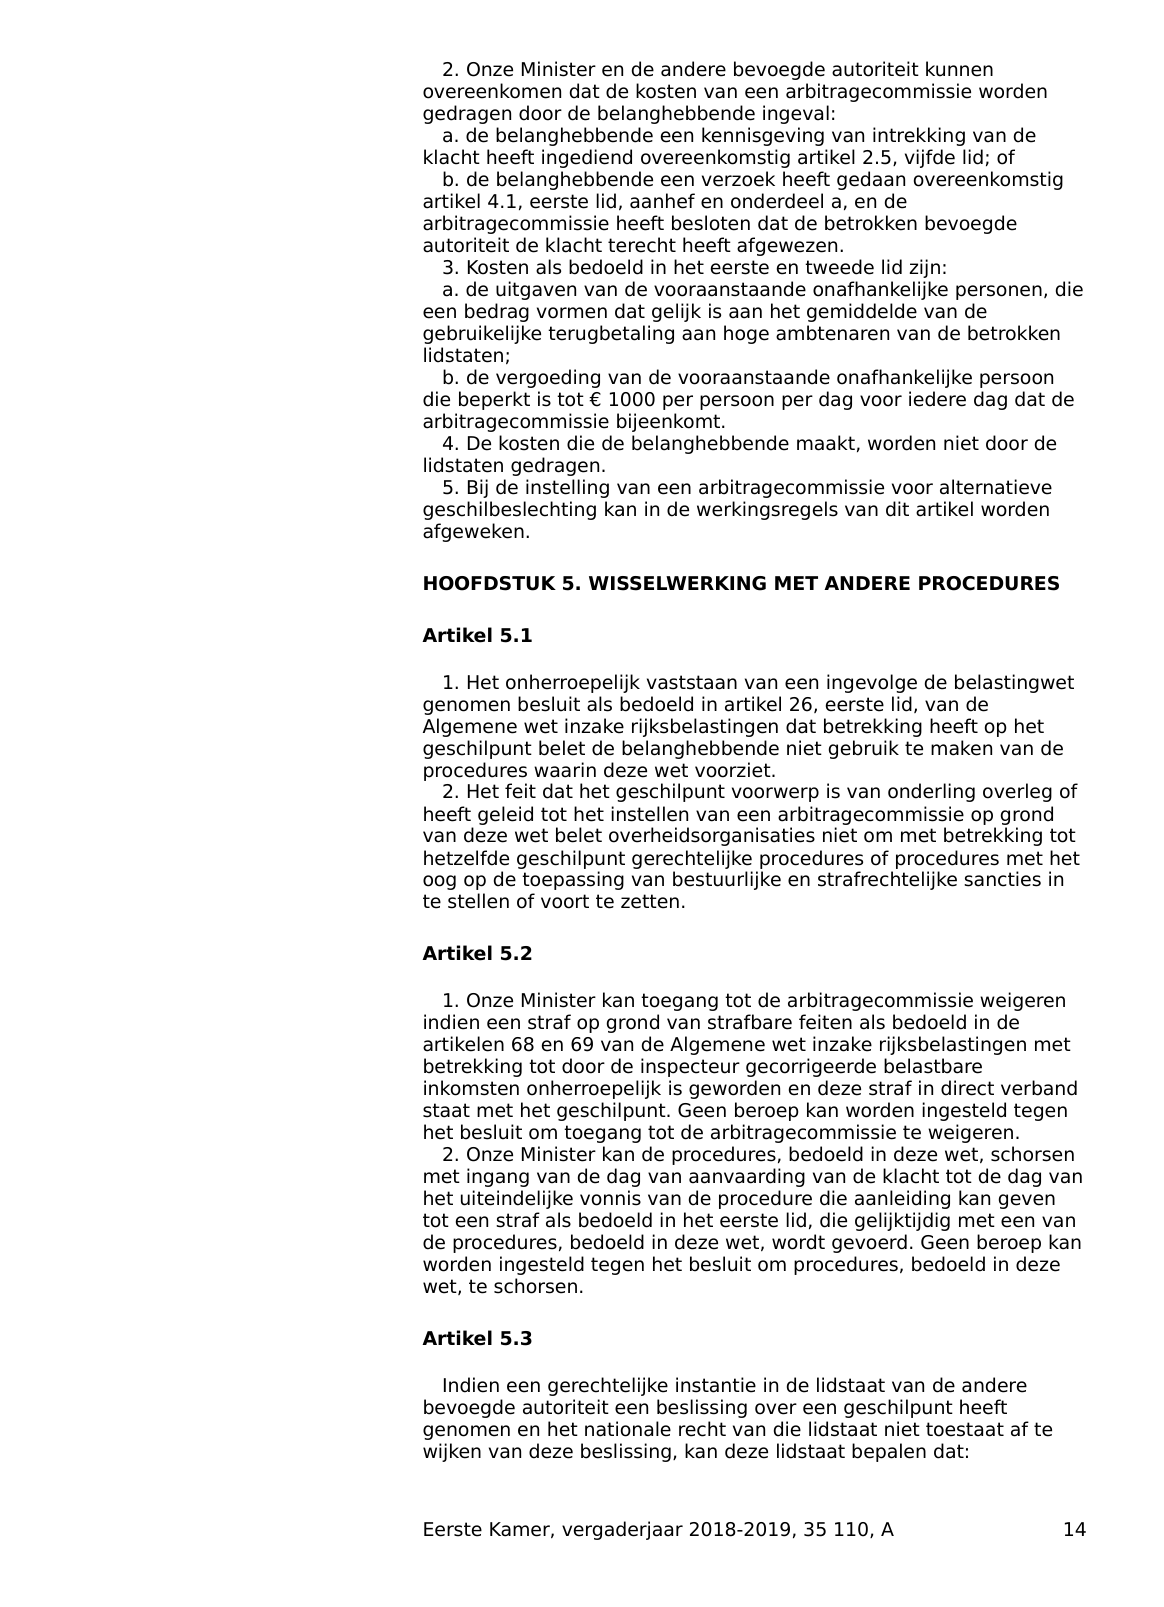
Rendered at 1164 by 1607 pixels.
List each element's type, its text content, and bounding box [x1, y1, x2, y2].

text 1. Het onherroepelijk vaststaan van een ingevolge de belastingwet genomen besluit als bedoeld in artikel 26, eerste lid, van de Algemene wet inzake rijksbelastingen dat betrekking heeft op het geschilpunt belet de belanghebbende niet gebruik te maken van de procedures waarin deze wet voorziet. [422, 672, 1087, 781]
text b. de vergoeding van de vooraanstaande onafhankelijke persoon die beperkt is tot € 1000 per persoon per dag voor iedere dag dat de arbitragecommissie bijeenkomt. [422, 367, 1087, 433]
text 3. Kosten als bedoeld in het eerste en tweede lid zijn: [422, 257, 1087, 279]
text a. de belanghebbende een kennisgeving van intrekking van de klacht heeft ingediend overeenkomstig artikel 2.5, vijfde lid; of [422, 125, 1087, 169]
subtitle Artikel 5.2 [422, 943, 1087, 965]
subtitle Artikel 5.1 [422, 624, 1087, 647]
text 2. Het feit dat het geschilpunt voorwerp is van onderling overleg of heeft geleid tot het instellen van een arbitragecommissie op grond van deze wet belet overheidsorganisaties niet om met betrekking tot hetzelfde geschilpunt gerechtelijke procedures of procedures met het oog op de toepassing van bestuurlijke en strafrechtelijke sancties in te stellen of voort te zetten. [422, 781, 1087, 913]
text 5. Bij de instelling van een arbitragecommissie voor alternatieve geschilbeslechting kan in de werkingsregels van dit artikel worden afgeweken. [422, 477, 1087, 543]
text a. de uitgaven van de vooraanstaande onafhankelijke personen, die een bedrag vormen dat gelijk is aan het gemiddelde van de gebruikelijke terugbetaling aan hoge ambtenaren van de betrokken lidstaten; [422, 279, 1087, 367]
text Indien een gerechtelijke instantie in de lidstaat van de andere bevoegde autoriteit een beslissing over een geschilpunt heeft genomen en het nationale recht van die lidstaat niet toestaat af te wijken van deze beslissing, kan deze lidstaat bepalen dat: [422, 1375, 1087, 1463]
text b. de belanghebbende een verzoek heeft gedaan overeenkomstig artikel 4.1, eerste lid, aanhef en onderdeel a, en de arbitragecommissie heeft besloten dat de betrokken bevoegde autoriteit de klacht terecht heeft afgewezen. [422, 169, 1087, 257]
text 1. Onze Minister kan toegang tot de arbitragecommissie weigeren indien een straf op grond van strafbare feiten als bedoeld in de artikelen 68 en 69 van de Algemene wet inzake rijksbelastingen met betrekking tot door de inspecteur gecorrigeerde belastbare inkomsten onherroepelijk is geworden en deze straf in direct verband staat met het geschilpunt. Geen beroep kan worden ingesteld tegen het besluit om toegang tot de arbitragecommissie te weigeren. [422, 990, 1087, 1144]
text 2. Onze Minister kan de procedures, bedoeld in deze wet, schorsen met ingang van de dag van aanvaarding van de klacht tot de dag van het uiteindelijke vonnis van de procedure die aanleiding kan geven tot een straf als bedoeld in het eerste lid, die gelijktijdig met een van de procedures, bedoeld in deze wet, wordt gevoerd. Geen beroep kan worden ingesteld tegen het besluit om procedures, bedoeld in deze wet, te schorsen. [422, 1144, 1087, 1298]
subtitle HOOFDSTUK 5. WISSELWERKING MET ANDERE PROCEDURES [422, 573, 1087, 594]
subtitle Artikel 5.3 [422, 1328, 1087, 1350]
text 2. Onze Minister en de andere bevoegde autoriteit kunnen overeenkomen dat de kosten van een arbitragecommissie worden gedragen door de belanghebbende ingeval: [422, 59, 1087, 125]
text 4. De kosten die de belanghebbende maakt, worden niet door de lidstaten gedragen. [422, 433, 1087, 477]
